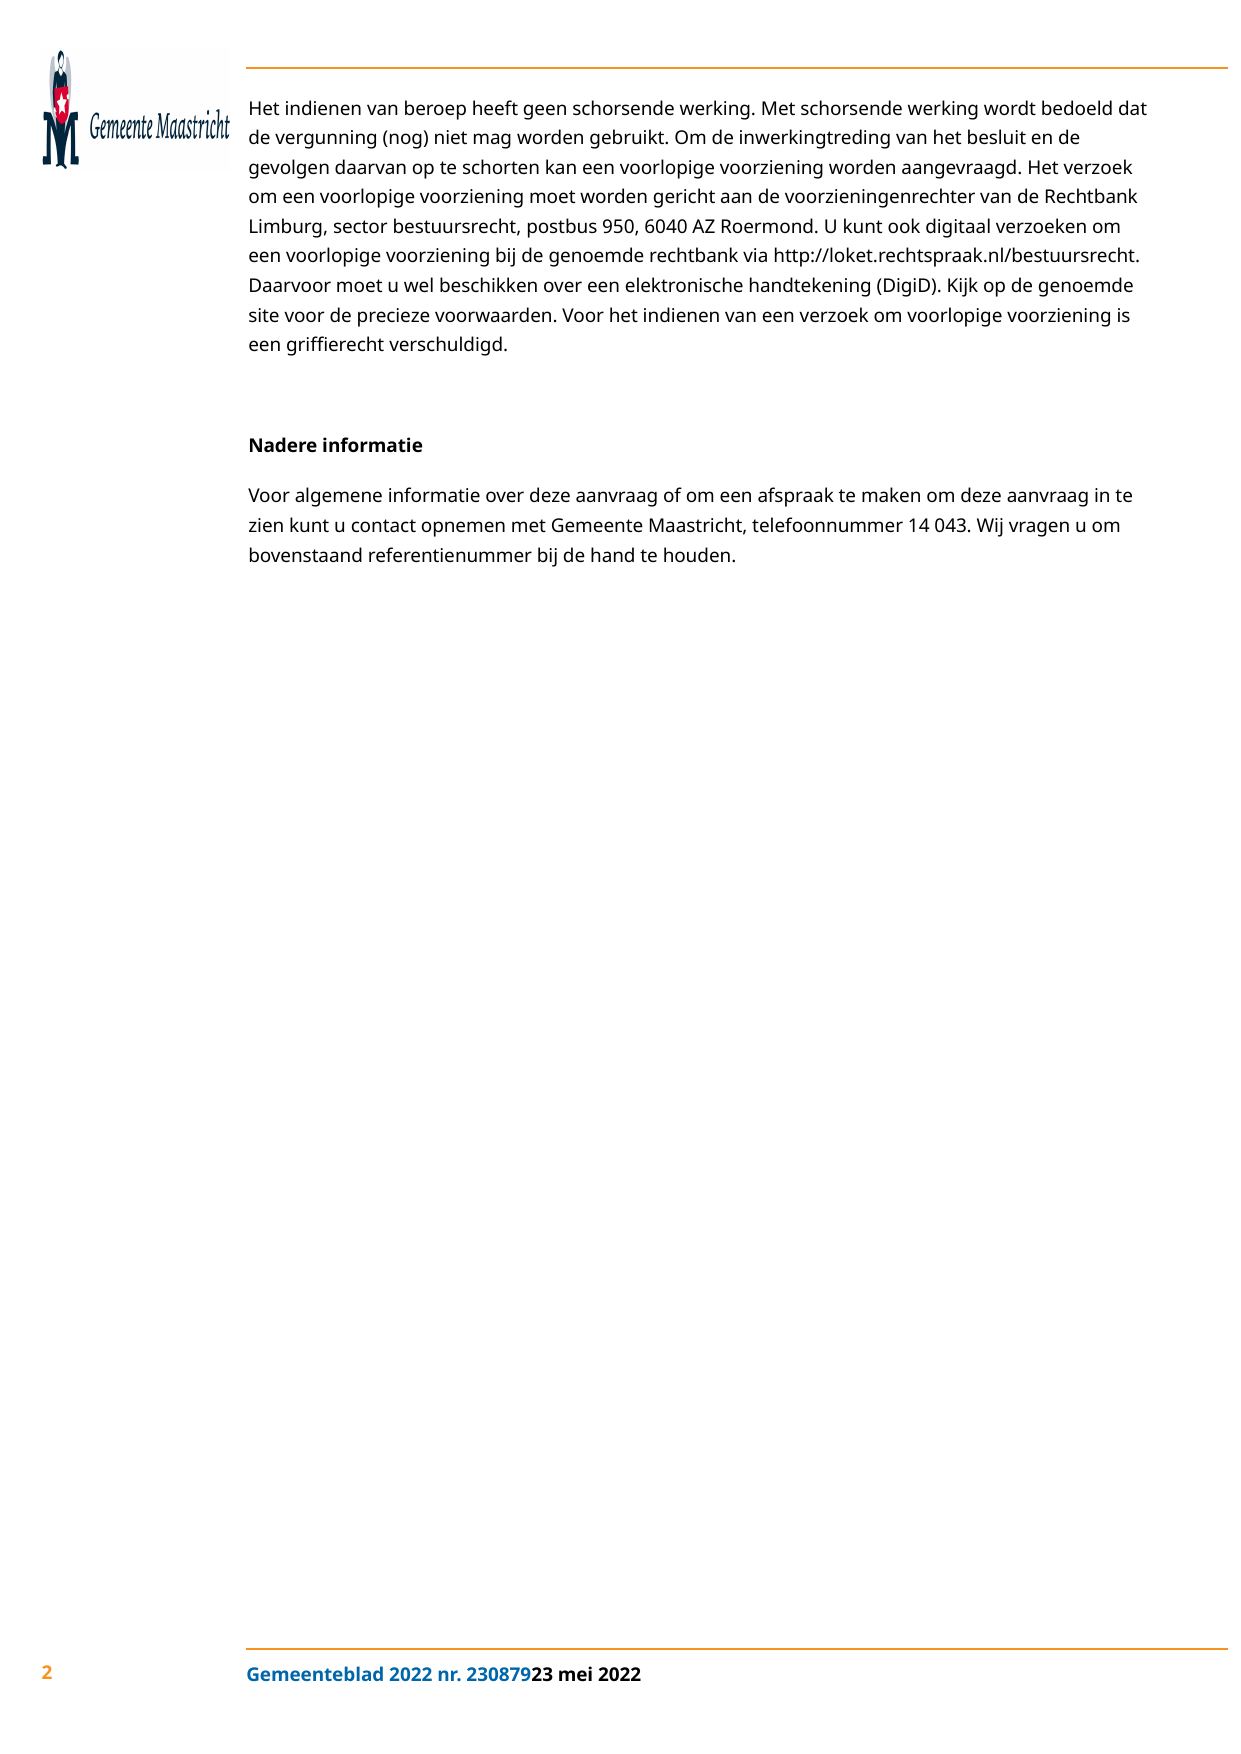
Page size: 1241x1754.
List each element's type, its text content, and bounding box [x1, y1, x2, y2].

text Nadere informatie [248, 432, 1152, 458]
text Voor algemene informatie over deze aanvraag of om een afspraak te maken om deze aanvraag in te zien kunt u contact opnemen met Gemeente Maastricht, telefoonnummer 14 043. Wij vragen u om bovenstaand referentienummer bij de hand te houden. [248, 483, 1152, 568]
picture [41, 47, 231, 172]
text Het indienen van beroep heeft geen schorsende werking. Met schorsende werking wordt bedoeld dat de vergunning (nog) niet mag worden gebruikt. Om de inwerkingtreding van het besluit en de gevolgen daarvan op te schorten kan een voorlopige voorziening worden aangevraagd. Het verzoek om een voorlopige voorziening moet worden gericht aan de voorzieningenrechter van de Rechtbank Limburg, sector bestuursrecht, postbus 950, 6040 AZ Roermond. U kunt ook digitaal verzoeken om een voorlopige voorziening bij de genoemde rechtbank via http://loket.rechtspraak.nl/bestuursrecht. Daarvoor moet u wel beschikken over een elektronische handtekening (DigiD). Kijk op de genoemde site voor de precieze voorwaarden. Voor het indienen van een verzoek om voorlopige voorziening is een griffierecht verschuldigd. [248, 95, 1152, 357]
